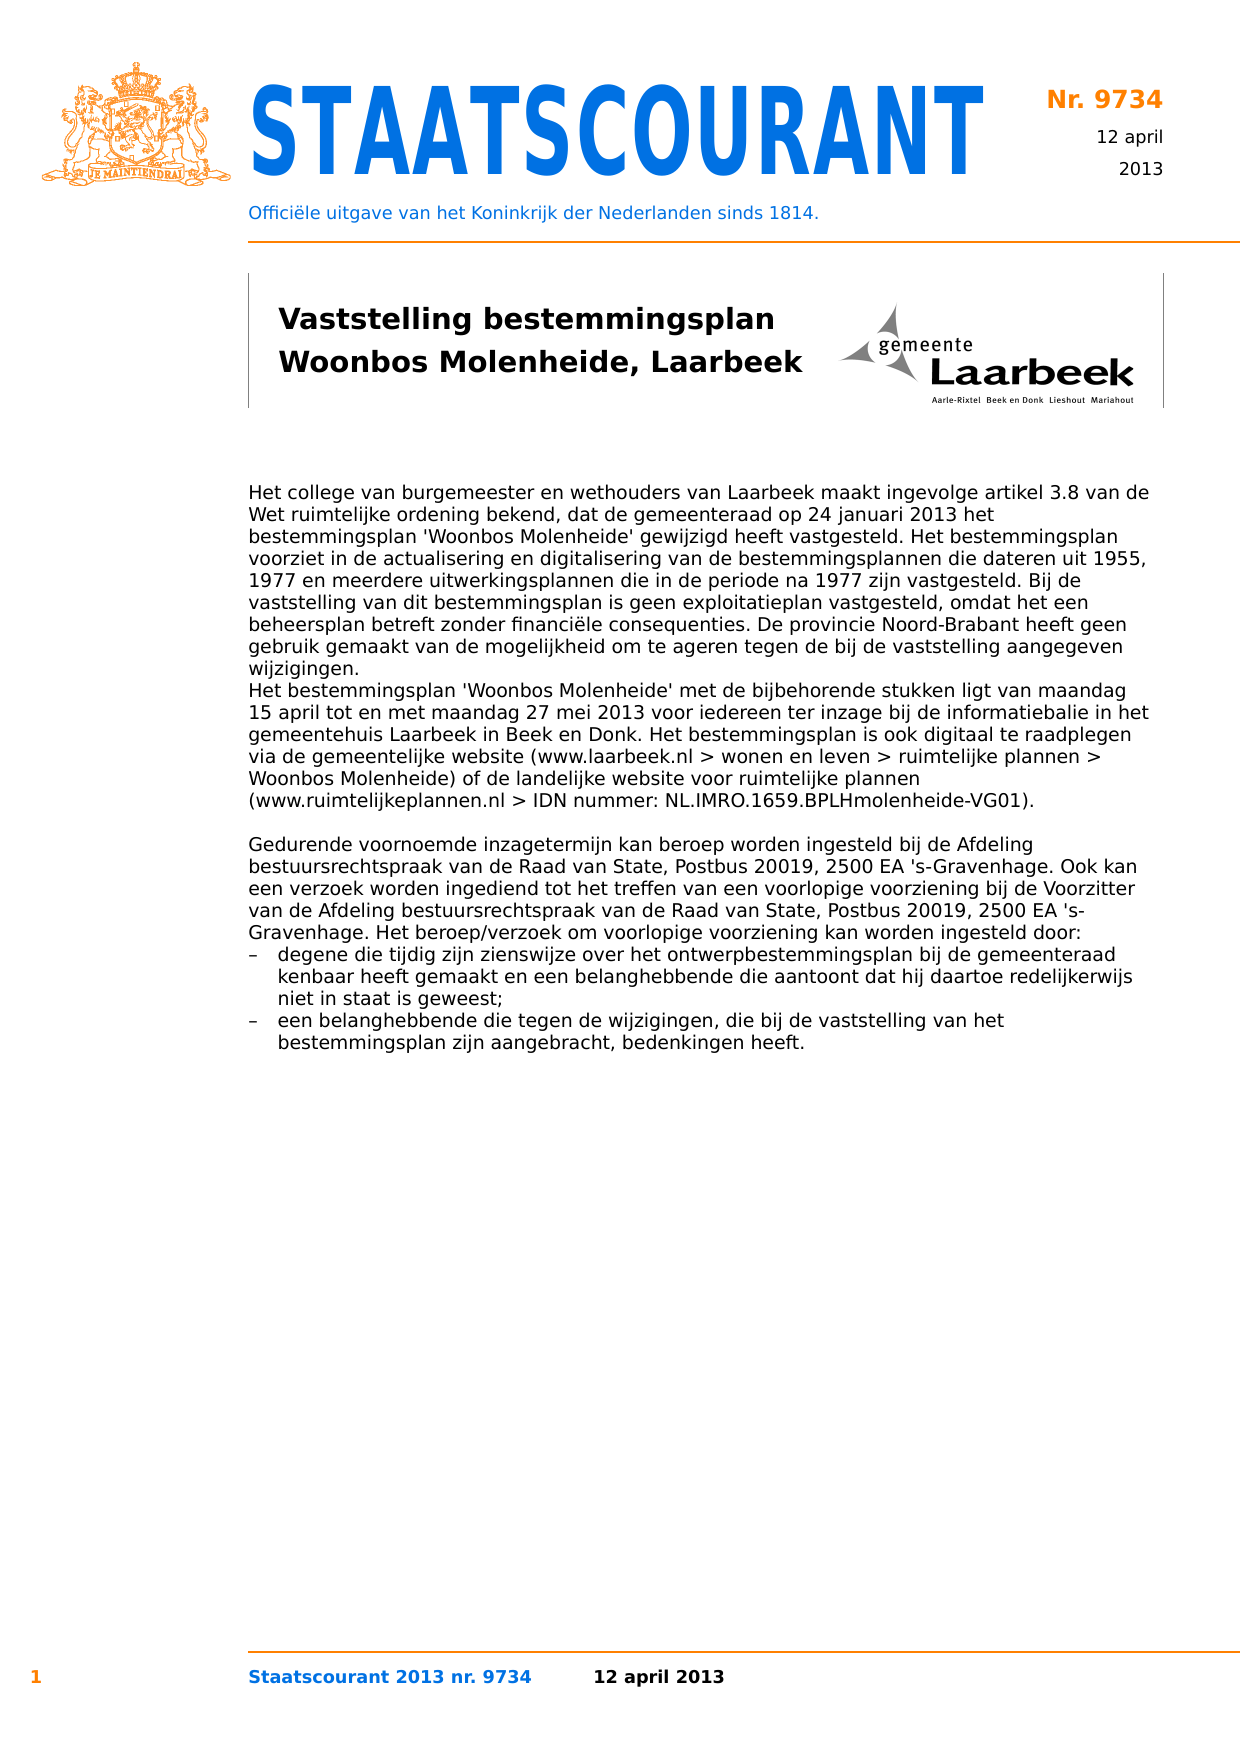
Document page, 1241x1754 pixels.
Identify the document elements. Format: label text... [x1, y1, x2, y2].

text Het college van burgemeester en wethouders van Laarbeek maakt ingevolge artikel 3.8 van de Wet ruimtelijke ordening bekend, dat de gemeenteraad op 24 januari 2013 het bestemmingsplan 'Woonbos Molenheide' gewijzigd heeft vastgesteld. Het bestemmingsplan voorziet in de actualisering en digitalisering van de bestemmingsplannen die dateren uit 1955, 1977 en meerdere uitwerkingsplannen die in de periode na 1977 zijn vastgesteld. Bij de vaststelling van dit bestemmingsplan is geen exploitatieplan vastgesteld, omdat het een beheersplan betreft zonder financiële consequenties. De provincie Noord-Brabant heeft geen gebruik gemaakt van de mogelijkheid om te ageren tegen de bij de vaststelling aangegeven wijzigingen. [248, 482, 1163, 680]
table_header Nr. 9734 [998, 62, 1240, 121]
text – degene die tijdig zijn zienswijze over het ontwerpbestemmingsplan bij de gemeenteraad kenbaar heeft gemaakt en een belanghebbende die aantoont dat hij daartoe redelijkerwijs niet in staat is geweest; [248, 944, 1163, 1010]
subtitle Vaststelling bestemmingsplan Woonbos Molenheide, Laarbeek [249, 273, 1163, 408]
text Gedurende voornoemde inzagetermijn kan beroep worden ingesteld bij de Afdeling bestuursrechtspraak van de Raad van State, Postbus 20019, 2500 EA 's-Gravenhage. Ook kan een verzoek worden ingediend tot het treffen van een voorlopige voorziening bij de Voorzitter van de Afdeling bestuursrechtspraak van de Raad van State, Postbus 20019, 2500 EA 's-Gravenhage. Het beroep/verzoek om voorlopige voorziening kan worden ingesteld door: [248, 834, 1163, 944]
table_header [25, 62, 248, 241]
text – een belanghebbende die tegen de wijzigingen, die bij de vaststelling van het bestemmingsplan zijn aangebracht, bedenkingen heeft. [248, 1010, 1163, 1054]
picture [41, 62, 231, 186]
table_cell Officiële uitgave van het Koninkrijk der Nederlanden sinds 1814. [248, 203, 1240, 241]
table_header STAATSCOURANT [248, 62, 998, 203]
table_cell 12 april [998, 121, 1240, 153]
table_cell 2013 [998, 153, 1240, 203]
text Het bestemmingsplan 'Woonbos Molenheide' met de bijbehorende stukken ligt van maandag 15 april tot en met maandag 27 mei 2013 voor iedereen ter inzage bij de informatiebalie in het gemeentehuis Laarbeek in Beek en Donk. Het bestemmingsplan is ook digitaal te raadplegen via de gemeentelijke website (www.laarbeek.nl > wonen en leven > ruimtelijke plannen > Woonbos Molenheide) of de landelijke website voor ruimtelijke plannen (www.ruimtelijkeplannen.nl > IDN nummer: NL.IMRO.1659.BPLHmolenheide-VG01). [248, 680, 1163, 812]
picture [838, 302, 1134, 403]
